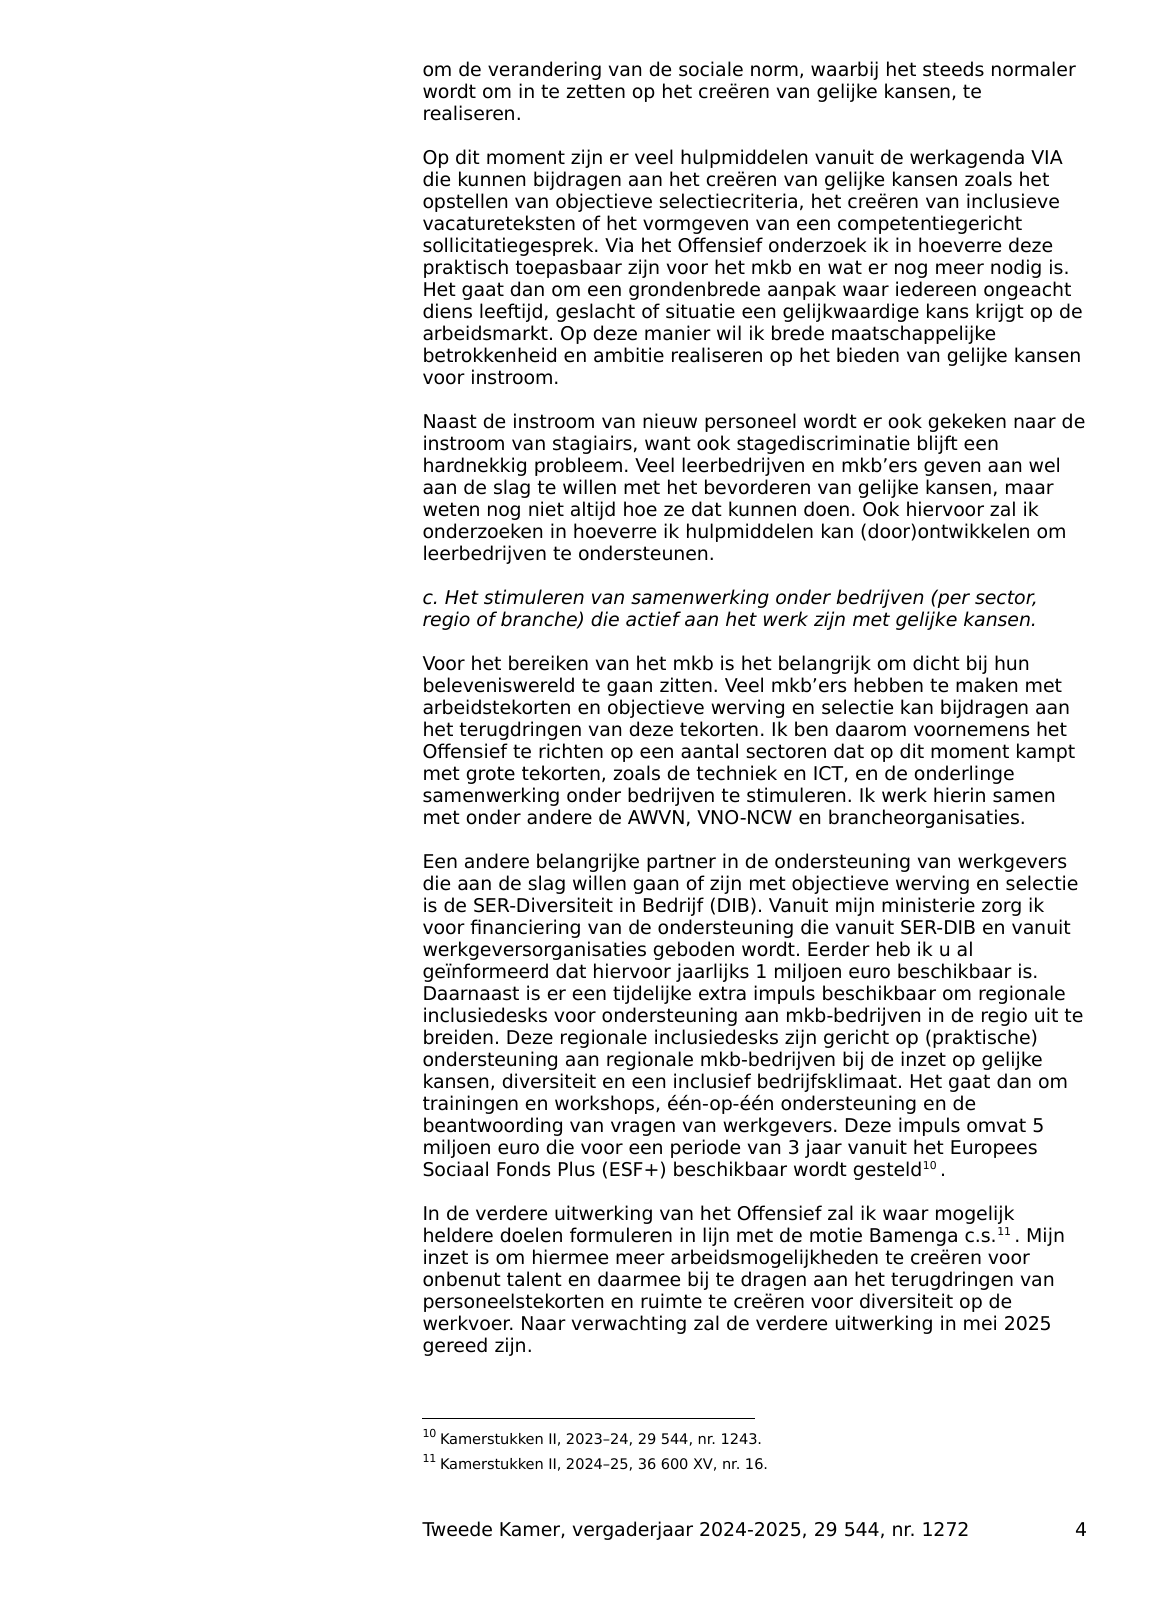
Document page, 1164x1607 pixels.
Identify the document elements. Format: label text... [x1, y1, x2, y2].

text Kamerstukken II, 2024–25, 36 600 XV, nr. 16. [422, 1452, 1087, 1474]
text In de verdere uitwerking van het Offensief zal ik waar mogelijk heldere doelen formuleren in lijn met de motie Bamenga c.s.. Mijn inzet is om hiermee meer arbeidsmogelijkheden te creëren voor onbenut talent en daarmee bij te dragen aan het terugdringen van personeelstekorten en ruimte te creëren voor diversiteit op de werkvoer. Naar verwachting zal de verdere uitwerking in mei 2025 gereed zijn. [422, 1203, 1087, 1357]
text Naast de instroom van nieuw personeel wordt er ook gekeken naar de instroom van stagiairs, want ook stagediscriminatie blijft een hardnekkig probleem. Veel leerbedrijven en mkb’ers geven aan wel aan de slag te willen met het bevorderen van gelijke kansen, maar weten nog niet altijd hoe ze dat kunnen doen. Ook hiervoor zal ik onderzoeken in hoeverre ik hulpmiddelen kan (door)ontwikkelen om leerbedrijven te ondersteunen. [422, 411, 1087, 565]
text Voor het bereiken van het mkb is het belangrijk om dicht bij hun beleveniswereld te gaan zitten. Veel mkb’ers hebben te maken met arbeidstekorten en objectieve werving en selectie kan bijdragen aan het terugdringen van deze tekorten. Ik ben daarom voornemens het Offensief te richten op een aantal sectoren dat op dit moment kampt met grote tekorten, zoals de techniek en ICT, en de onderlinge samenwerking onder bedrijven te stimuleren. Ik werk hierin samen met onder andere de AWVN, VNO-NCW en brancheorganisaties. [422, 653, 1087, 829]
text om de verandering van de sociale norm, waarbij het steeds normaler wordt om in te zetten op het creëren van gelijke kansen, te realiseren. [422, 59, 1087, 125]
text Kamerstukken II, 2023–24, 29 544, nr. 1243. [422, 1427, 1087, 1449]
text Op dit moment zijn er veel hulpmiddelen vanuit de werkagenda VIA die kunnen bijdragen aan het creëren van gelijke kansen zoals het opstellen van objectieve selectiecriteria, het creëren van inclusieve vacatureteksten of het vormgeven van een competentiegericht sollicitatiegesprek. Via het Offensief onderzoek ik in hoeverre deze praktisch toepasbaar zijn voor het mkb en wat er nog meer nodig is. Het gaat dan om een grondenbrede aanpak waar iedereen ongeacht diens leeftijd, geslacht of situatie een gelijkwaardige kans krijgt op de arbeidsmarkt. Op deze manier wil ik brede maatschappelijke betrokkenheid en ambitie realiseren op het bieden van gelijke kansen voor instroom. [422, 147, 1087, 389]
subtitle c. Het stimuleren van samenwerking onder bedrijven (per sector, regio of branche) die actief aan het werk zijn met gelijke kansen. [422, 587, 1087, 631]
text Een andere belangrijke partner in de ondersteuning van werkgevers die aan de slag willen gaan of zijn met objectieve werving en selectie is de SER-Diversiteit in Bedrijf (DIB). Vanuit mijn ministerie zorg ik voor financiering van de ondersteuning die vanuit SER-DIB en vanuit werkgeversorganisaties geboden wordt. Eerder heb ik u al geïnformeerd dat hiervoor jaarlijks 1 miljoen euro beschikbaar is. Daarnaast is er een tijdelijke extra impuls beschikbaar om regionale inclusiedesks voor ondersteuning aan mkb-bedrijven in de regio uit te breiden. Deze regionale inclusiedesks zijn gericht op (praktische) ondersteuning aan regionale mkb-bedrijven bij de inzet op gelijke kansen, diversiteit en een inclusief bedrijfsklimaat. Het gaat dan om trainingen en workshops, één-op-één ondersteuning en de beantwoording van vragen van werkgevers. Deze impuls omvat 5 miljoen euro die voor een periode van 3 jaar vanuit het Europees Sociaal Fonds Plus (ESF+) beschikbaar wordt gesteld. [422, 851, 1087, 1181]
